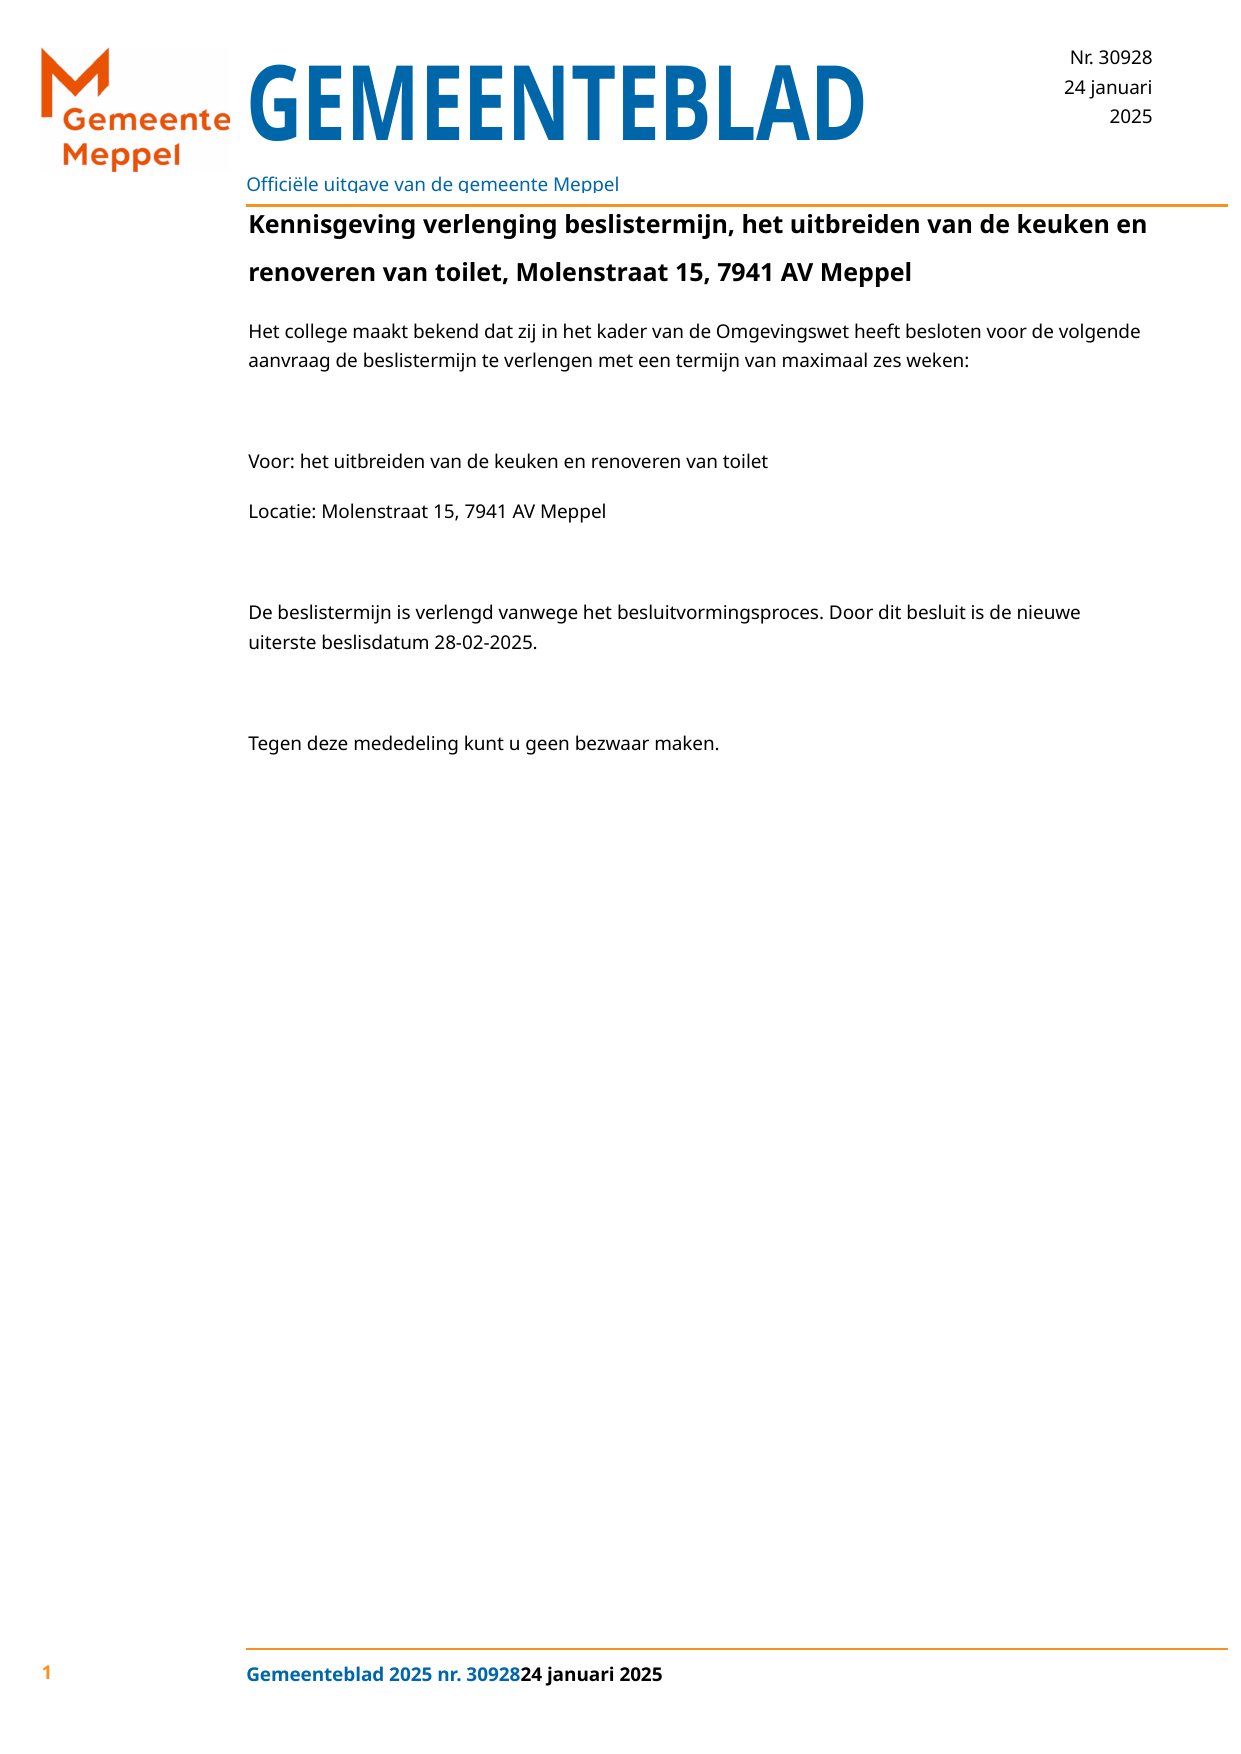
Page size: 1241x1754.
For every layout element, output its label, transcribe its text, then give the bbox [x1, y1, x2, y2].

text Het college maakt bekend dat zij in het kader van de Omgevingswet heeft besloten voor de volgende aanvraag de beslistermijn te verlengen met een termijn van maximaal zes weken: [248, 318, 1152, 373]
text Kennisgeving verlenging beslistermijn, het uitbreiden van de keuken en renoveren van toilet, Molenstraat 15, 7941 AV Meppel [248, 207, 1152, 288]
text Locatie: Molenstraat 15, 7941 AV Meppel [248, 499, 1152, 524]
picture [41, 47, 231, 172]
text Voor: het uitbreiden van de keuken en renoveren van toilet [248, 448, 1152, 474]
text Tegen deze mededeling kunt u geen bezwaar maken. [248, 730, 1152, 756]
text De beslistermijn is verlengd vanwege het besluitvormingsproces. Door dit besluit is de nieuwe uiterste beslisdatum 28-02-2025. [248, 599, 1152, 655]
